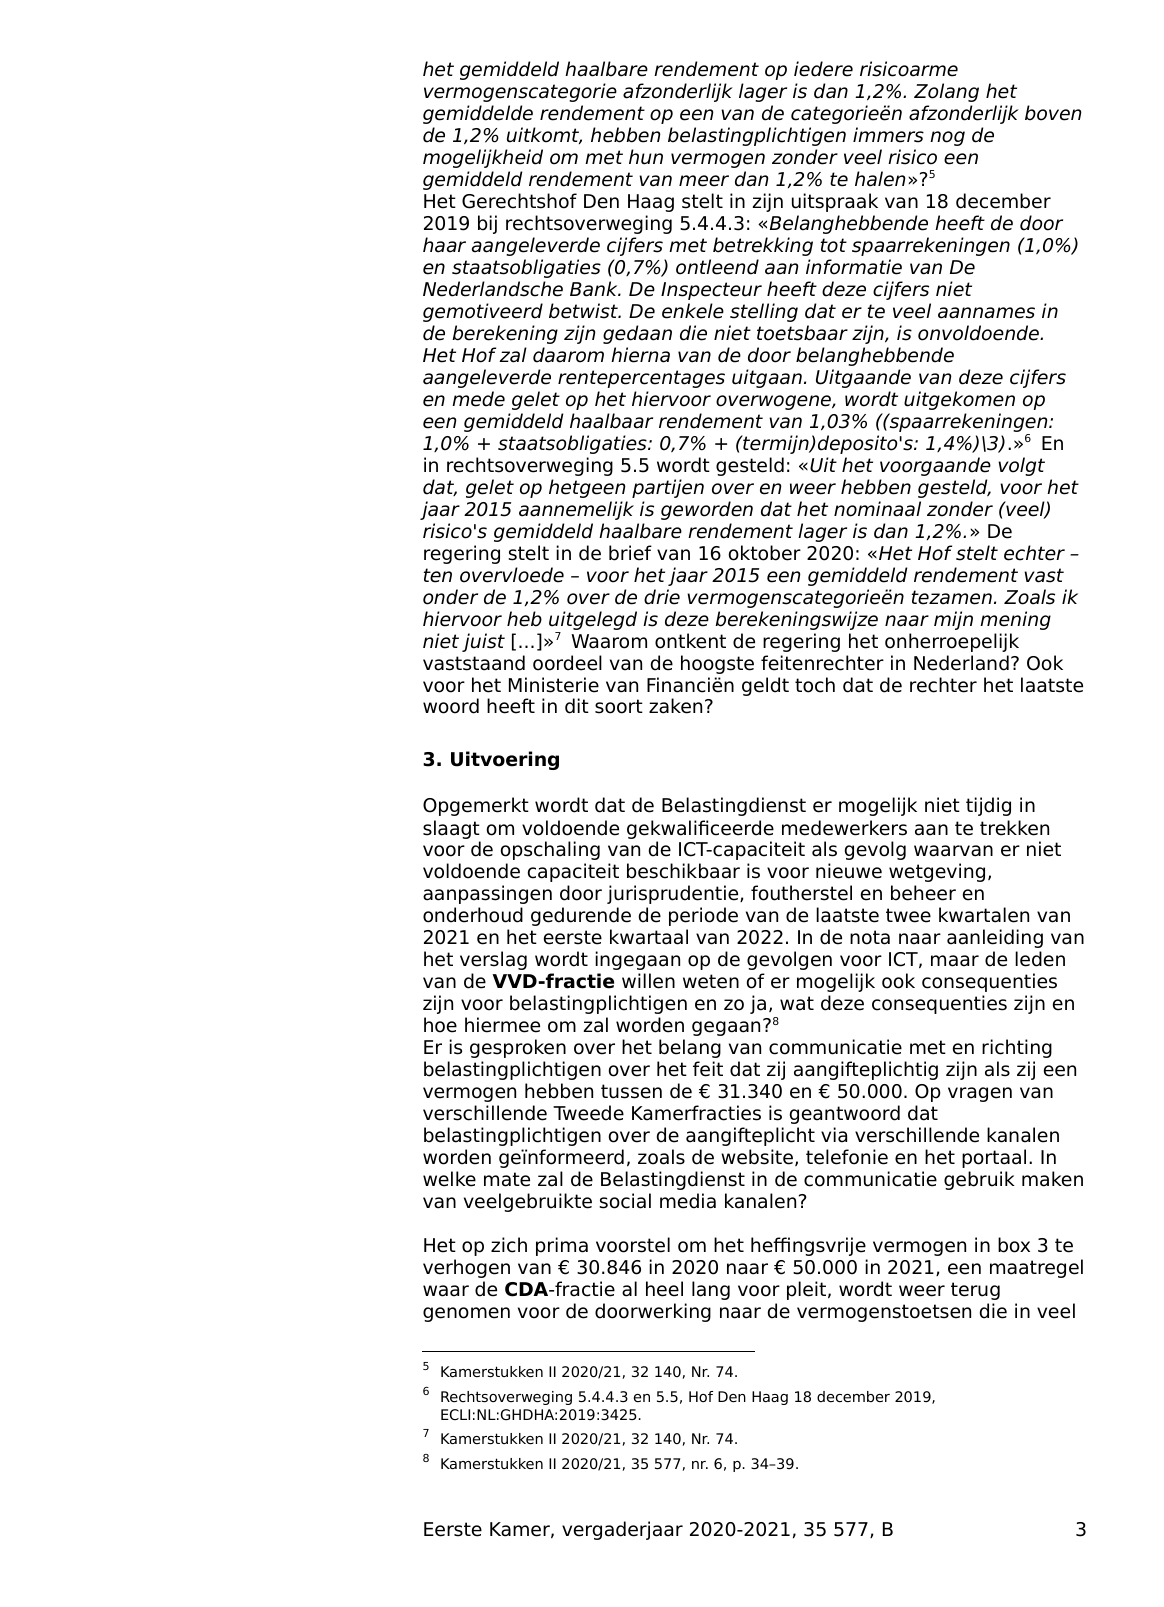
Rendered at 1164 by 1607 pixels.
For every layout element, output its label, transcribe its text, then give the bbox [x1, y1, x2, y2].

text Opgemerkt wordt dat de Belastingdienst er mogelijk niet tijdig in slaagt om voldoende gekwalificeerde medewerkers aan te trekken voor de opschaling van de ICT-capaciteit als gevolg waarvan er niet voldoende capaciteit beschikbaar is voor nieuwe wetgeving, aanpassingen door jurisprudentie, foutherstel en beheer en onderhoud gedurende de periode van de laatste twee kwartalen van 2021 en het eerste kwartaal van 2022. In de nota naar aanleiding van het verslag wordt ingegaan op de gevolgen voor ICT, maar de leden van de VVD-fractie willen weten of er mogelijk ook consequenties zijn voor belastingplichtigen en zo ja, wat deze consequenties zijn en hoe hiermee om zal worden gegaan? [422, 795, 1087, 1037]
text Kamerstukken II 2020/21, 32 140, Nr. 74. [422, 1360, 1087, 1382]
text het gemiddeld haalbare rendement op iedere risicoarme vermogenscategorie afzonderlijk lager is dan 1,2%. Zolang het gemiddelde rendement op een van de categorieën afzonderlijk boven de 1,2% uitkomt, hebben belastingplichtigen immers nog de mogelijkheid om met hun vermogen zonder veel risico een gemiddeld rendement van meer dan 1,2% te halen»? [422, 59, 1087, 191]
text Kamerstukken II 2020/21, 32 140, Nr. 74. [422, 1427, 1087, 1449]
text Het op zich prima voorstel om het heffingsvrije vermogen in box 3 te verhogen van € 30.846 in 2020 naar € 50.000 in 2021, een maatregel waar de CDA-fractie al heel lang voor pleit, wordt weer terug genomen voor de doorwerking naar de vermogenstoetsen die in veel [422, 1235, 1087, 1323]
subtitle 3. Uitvoering [422, 748, 1087, 770]
text Rechtsoverweging 5.4.4.3 en 5.5, Hof Den Haag 18 december 2019, ECLI:NL:GHDHA:2019:3425. [422, 1385, 1087, 1424]
text Er is gesproken over het belang van communicatie met en richting belastingplichtigen over het feit dat zij aangifteplichtig zijn als zij een vermogen hebben tussen de € 31.340 en € 50.000. Op vragen van verschillende Tweede Kamerfracties is geantwoord dat belastingplichtigen over de aangifteplicht via verschillende kanalen worden geïnformeerd, zoals de website, telefonie en het portaal. In welke mate zal de Belastingdienst in de communicatie gebruik maken van veelgebruikte social media kanalen? [422, 1037, 1087, 1213]
text Kamerstukken II 2020/21, 35 577, nr. 6, p. 34–39. [422, 1452, 1087, 1474]
text Het Gerechtshof Den Haag stelt in zijn uitspraak van 18 december 2019 bij rechtsoverweging 5.4.4.3: «Belanghebbende heeft de door haar aangeleverde cijfers met betrekking tot spaarrekeningen (1,0%) en staatsobligaties (0,7%) ontleend aan informatie van De Nederlandsche Bank. De Inspecteur heeft deze cijfers niet gemotiveerd betwist. De enkele stelling dat er te veel aannames in de berekening zijn gedaan die niet toetsbaar zijn, is onvoldoende. Het Hof zal daarom hierna van de door belanghebbende aangeleverde rentepercentages uitgaan. Uitgaande van deze cijfers en mede gelet op het hiervoor overwogene, wordt uitgekomen op een gemiddeld haalbaar rendement van 1,03% ((spaarrekeningen: 1,0% + staatsobligaties: 0,7% + (termijn)deposito's: 1,4%)\3).» En in rechtsoverweging 5.5 wordt gesteld: «Uit het voorgaande volgt dat, gelet op hetgeen partijen over en weer hebben gesteld, voor het jaar 2015 aannemelijk is geworden dat het nominaal zonder (veel) risico's gemiddeld haalbare rendement lager is dan 1,2%.» De regering stelt in de brief van 16 oktober 2020: «Het Hof stelt echter – ten overvloede – voor het jaar 2015 een gemiddeld rendement vast onder de 1,2% over de drie vermogenscategorieën tezamen. Zoals ik hiervoor heb uitgelegd is deze berekeningswijze naar mijn mening niet juist [...]» Waarom ontkent de regering het onherroepelijk vaststaand oordeel van de hoogste feitenrechter in Nederland? Ook voor het Ministerie van Financiën geldt toch dat de rechter het laatste woord heeft in dit soort zaken? [422, 191, 1087, 718]
